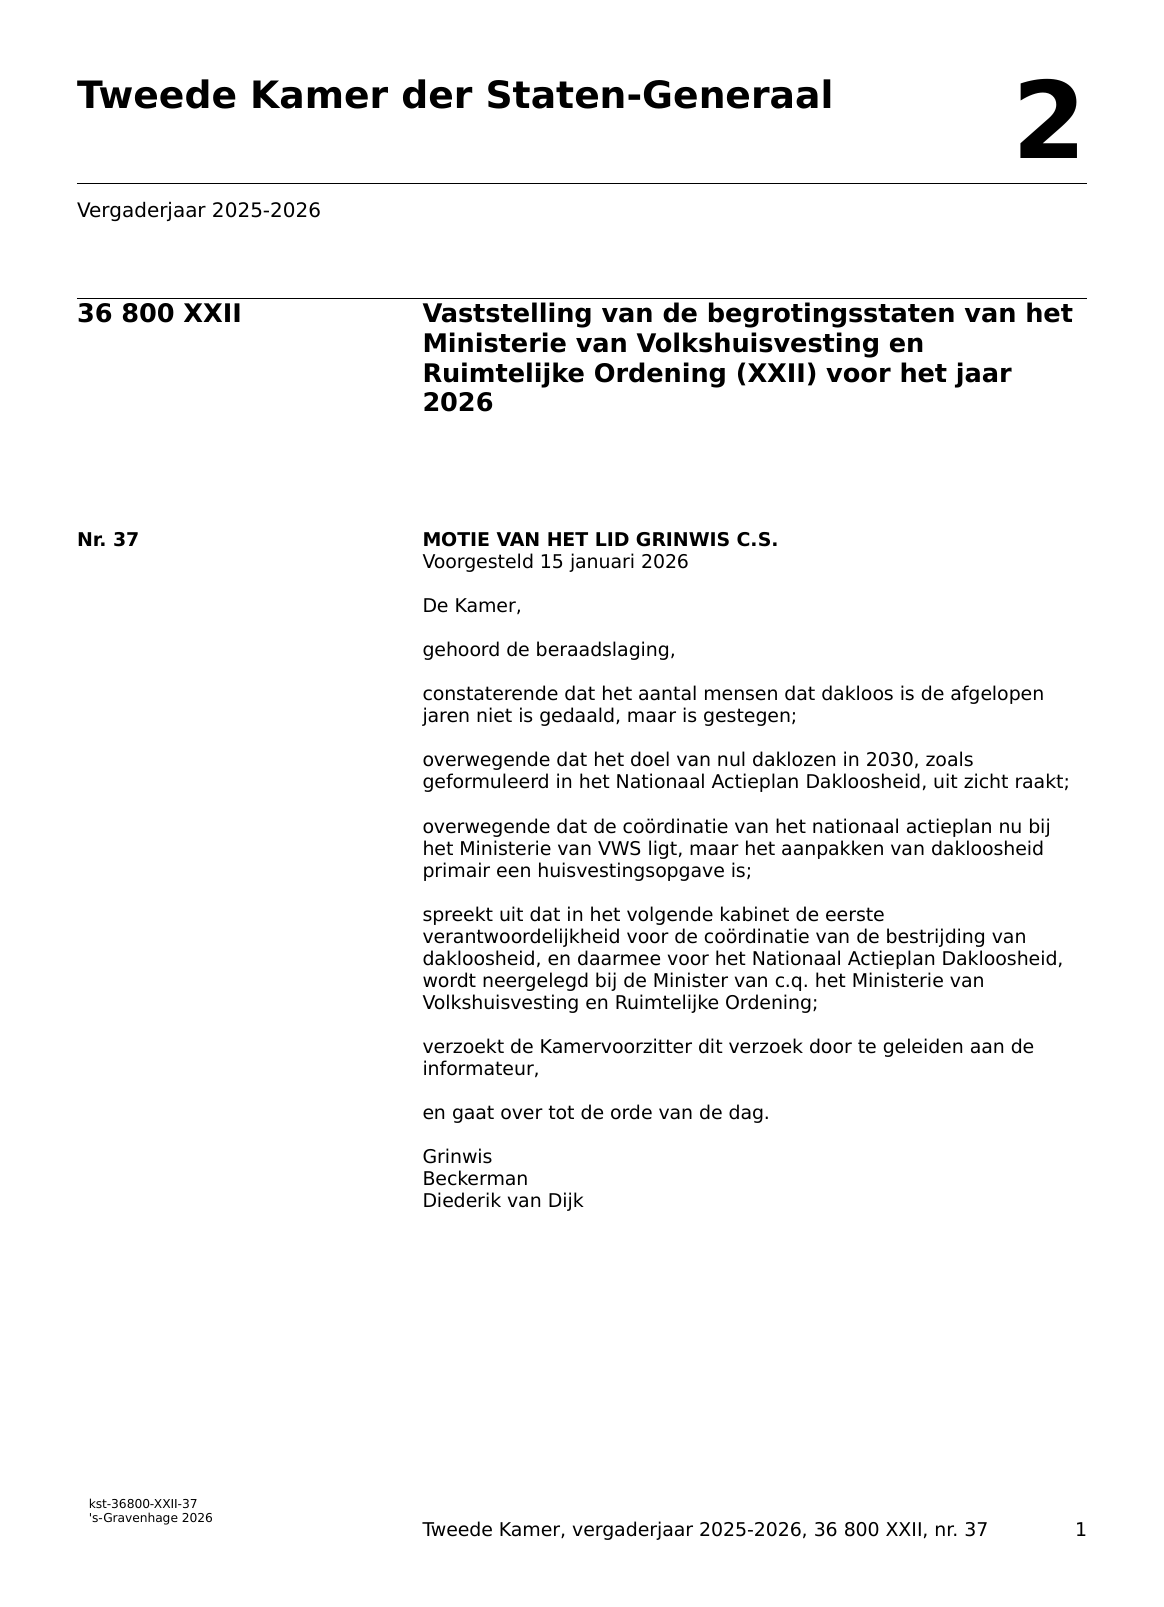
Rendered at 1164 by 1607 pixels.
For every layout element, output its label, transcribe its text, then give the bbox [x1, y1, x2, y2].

text en gaat over tot de orde van de dag. [422, 1102, 1087, 1124]
text verzoekt de Kamervoorzitter dit verzoek door te geleiden aan de informateur, [422, 1036, 1087, 1080]
text constaterende dat het aantal mensen dat dakloos is de afgelopen jaren niet is gedaald, maar is gestegen; [422, 683, 1087, 727]
text 's-Gravenhage 2026 [88, 1511, 323, 1525]
text overwegende dat het doel van nul daklozen in 2030, zoals geformuleerd in het Nationaal Actieplan Dakloosheid, uit zicht raakt; [422, 749, 1087, 793]
text Voorgesteld 15 januari 2026 [422, 551, 1087, 573]
subtitle 36 800 XXII Vaststelling van de begrotingsstaten van het Ministerie van Volkshuisvesting en Ruimtelijke Ordening (XXII) voor het jaar 2026 [77, 299, 1087, 418]
text gehoord de beraadslaging, [422, 639, 1087, 661]
subtitle Nr. 37 MOTIE VAN HET LID GRINWIS C.S. [77, 529, 1087, 551]
text Beckerman [422, 1168, 1087, 1190]
text Grinwis [422, 1146, 1087, 1168]
text De Kamer, [422, 595, 1087, 617]
table_cell Vergaderjaar 2025-2026 [77, 184, 1087, 298]
table_header Tweede Kamer der Staten-Generaal [77, 59, 886, 183]
text overwegende dat de coördinatie van het nationaal actieplan nu bij het Ministerie van VWS ligt, maar het aanpakken van dakloosheid primair een huisvestingsopgave is; [422, 816, 1087, 881]
table_header 2 [886, 59, 1087, 183]
text Diederik van Dijk [422, 1190, 1087, 1212]
text kst-36800-XXII-37 [88, 1497, 323, 1511]
text spreekt uit dat in het volgende kabinet de eerste verantwoordelijkheid voor de coördinatie van de bestrijding van dakloosheid, en daarmee voor het Nationaal Actieplan Dakloosheid, wordt neergelegd bij de Minister van c.q. het Ministerie van Volkshuisvesting en Ruimtelijke Ordening; [422, 904, 1087, 1013]
